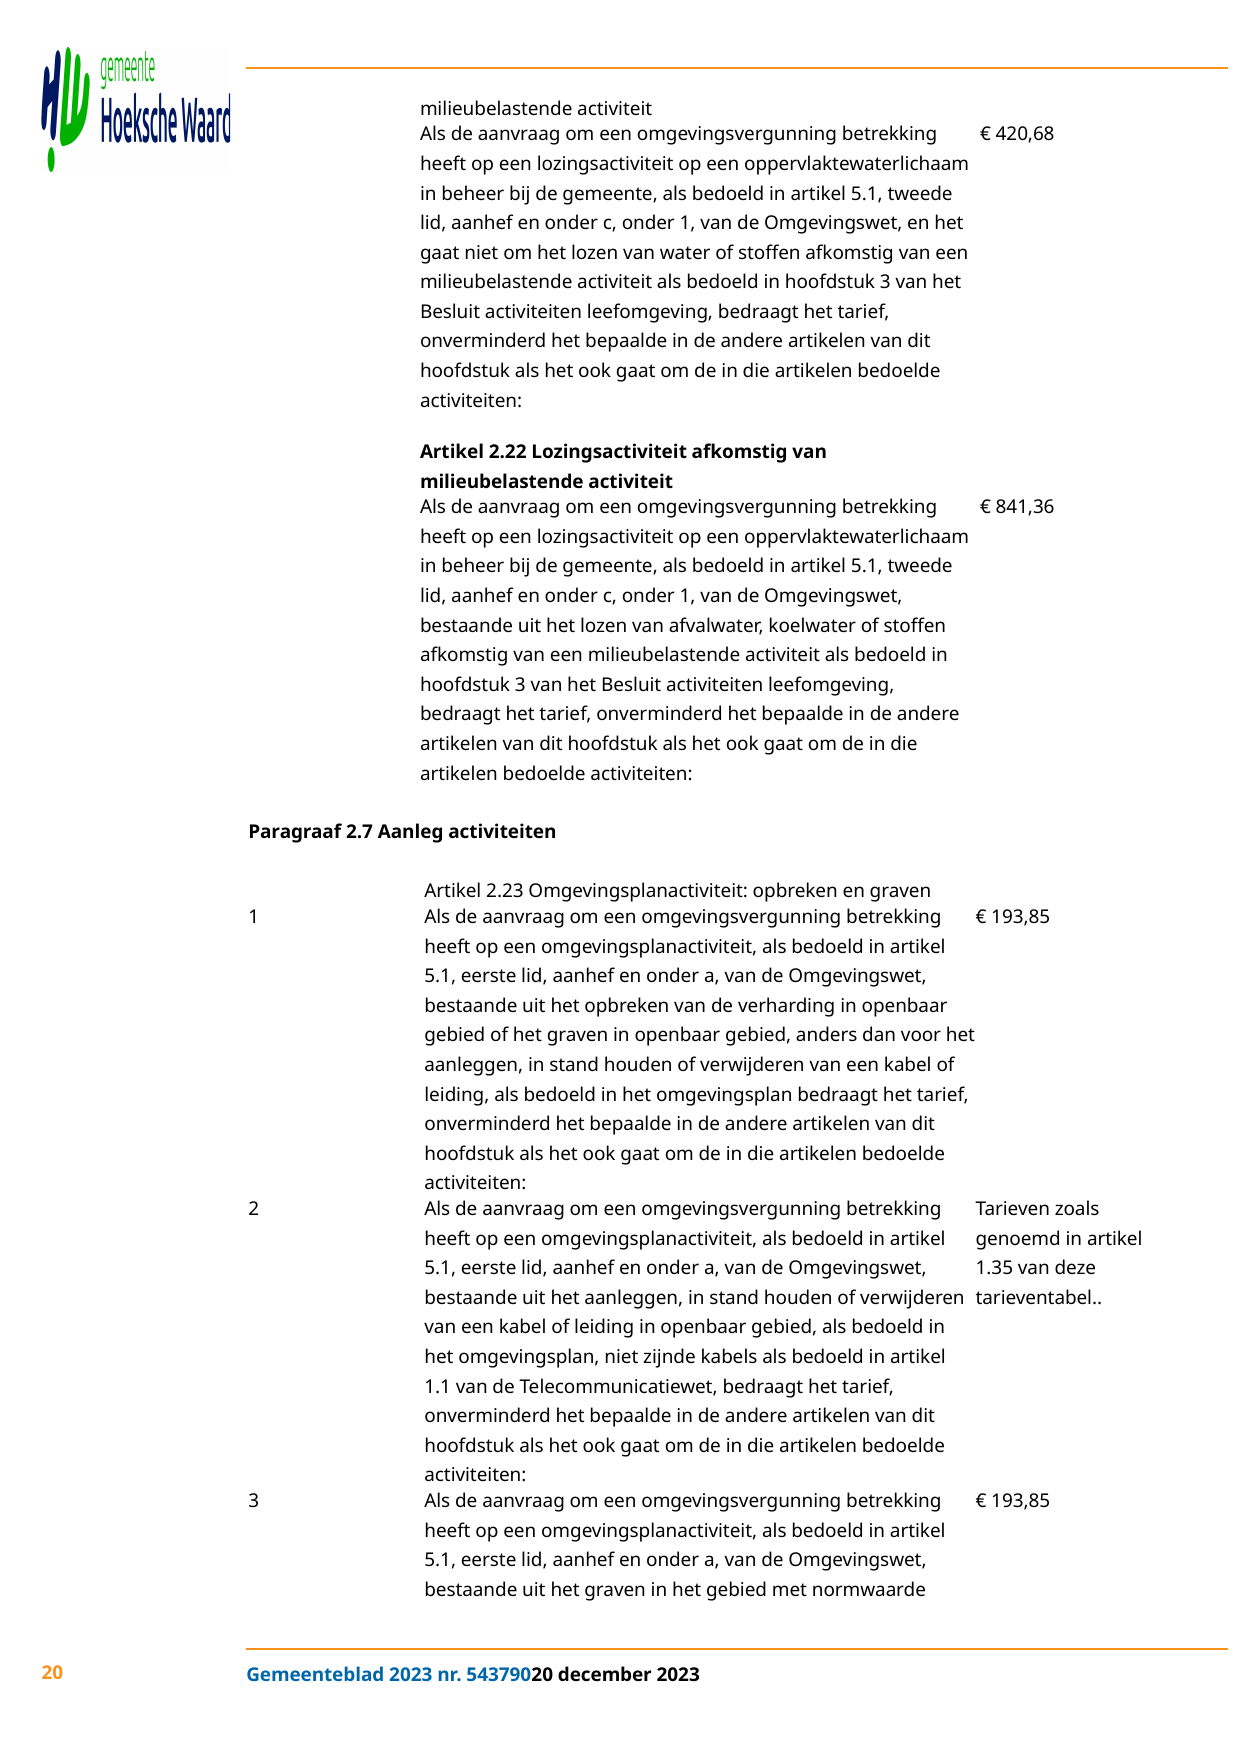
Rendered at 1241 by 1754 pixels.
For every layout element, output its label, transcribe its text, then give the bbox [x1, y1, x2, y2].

table_header Artikel 2.23 Omgevingsplanactiviteit: opbreken en graven [424, 878, 975, 903]
table_cell [980, 413, 1152, 438]
table_header [248, 95, 420, 121]
table_cell Als de aanvraag om een omgevingsvergunning betrekking heeft op een lozingsactiviteit op een oppervlaktewaterlichaam in beheer bij de gemeente, als bedoeld in artikel 5.1, tweede lid, aanhef en onder c, onder 1, van de Omgevingswet, en het gaat niet om het lozen van water of stoffen afkomstig van een milieubelastende activiteit als bedoeld in hoofdstuk 3 van het Besluit activiteiten leefomgeving, bedraagt het tarief, onverminderd het bepaalde in de andere artikelen van dit hoofdstuk als het ook gaat om de in die artikelen bedoelde activiteiten: [420, 121, 980, 412]
table_header [975, 878, 1152, 903]
table_cell [248, 494, 420, 786]
table_cell Artikel 2.22 Lozingsactiviteit afkomstig van milieubelastende activiteit [420, 438, 980, 493]
table_cell € 193,85 [975, 903, 1152, 1195]
table_cell 1 [248, 903, 424, 1195]
text Paragraaf 2.7 Aanleg activiteiten [248, 818, 1152, 844]
table_cell [248, 438, 420, 493]
table_cell [248, 121, 420, 412]
table_cell Als de aanvraag om een omgevingsvergunning betrekking heeft op een omgevingsplanactiviteit, als bedoeld in artikel 5.1, eerste lid, aanhef en onder a, van de Omgevingswet, bestaande uit het aanleggen, in stand houden of verwijderen van een kabel of leiding in openbaar gebied, als bedoeld in het omgevingsplan, niet zijnde kabels als bedoeld in artikel 1.1 van de Telecommunicatiewet, bedraagt het tarief, onverminderd het bepaalde in de andere artikelen van dit hoofdstuk als het ook gaat om de in die artikelen bedoelde activiteiten: [424, 1195, 975, 1487]
table_cell [980, 438, 1152, 493]
table_cell 3 [248, 1487, 424, 1602]
table_cell € 193,85 [975, 1487, 1152, 1602]
table_cell Als de aanvraag om een omgevingsvergunning betrekking heeft op een omgevingsplanactiviteit, als bedoeld in artikel 5.1, eerste lid, aanhef en onder a, van de Omgevingswet, bestaande uit het opbreken van de verharding in openbaar gebied of het graven in openbaar gebied, anders dan voor het aanleggen, in stand houden of verwijderen van een kabel of leiding, als bedoeld in het omgevingsplan bedraagt het tarief, onverminderd het bepaalde in de andere artikelen van dit hoofdstuk als het ook gaat om de in die artikelen bedoelde activiteiten: [424, 903, 975, 1195]
table_header [980, 95, 1152, 121]
table_cell [420, 413, 980, 438]
table_cell Tarieven zoals genoemd in artikel 1.35 van deze tarieventabel.. [975, 1195, 1152, 1487]
table_cell € 841,36 [980, 494, 1152, 786]
picture [41, 47, 231, 172]
table_header milieubelastende activiteit [420, 95, 980, 121]
table_cell Als de aanvraag om een omgevingsvergunning betrekking heeft op een omgevingsplanactiviteit, als bedoeld in artikel 5.1, eerste lid, aanhef en onder a, van de Omgevingswet, bestaande uit het graven in het gebied met normwaarde [424, 1487, 975, 1602]
table_header [248, 878, 424, 903]
table_cell [248, 413, 420, 438]
table_cell Als de aanvraag om een omgevingsvergunning betrekking heeft op een lozingsactiviteit op een oppervlaktewaterlichaam in beheer bij de gemeente, als bedoeld in artikel 5.1, tweede lid, aanhef en onder c, onder 1, van de Omgevingswet, bestaande uit het lozen van afvalwater, koelwater of stoffen afkomstig van een milieubelastende activiteit als bedoeld in hoofdstuk 3 van het Besluit activiteiten leefomgeving, bedraagt het tarief, onverminderd het bepaalde in de andere artikelen van dit hoofdstuk als het ook gaat om de in die artikelen bedoelde activiteiten: [420, 494, 980, 786]
table_cell € 420,68 [980, 121, 1152, 412]
table_cell 2 [248, 1195, 424, 1487]
